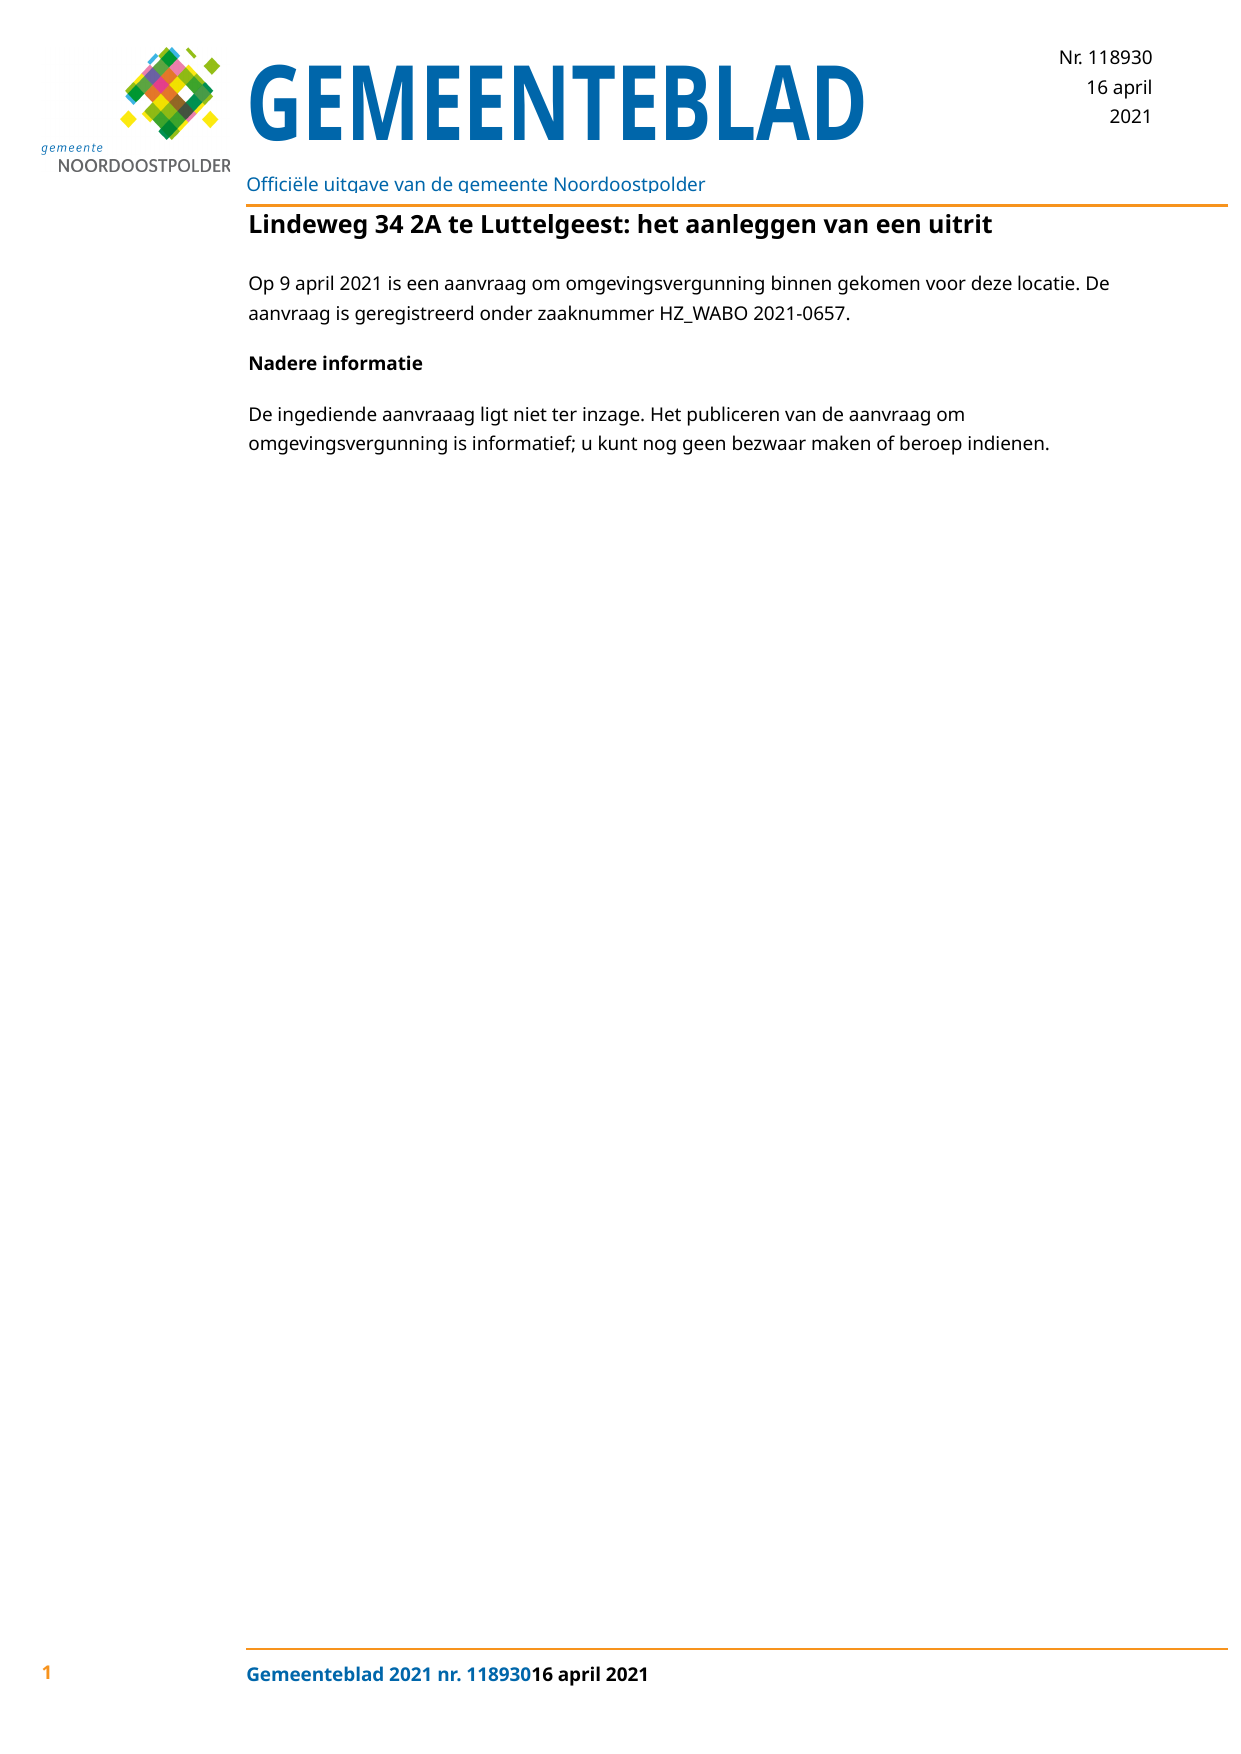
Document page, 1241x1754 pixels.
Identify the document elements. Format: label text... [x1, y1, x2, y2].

text Nadere informatie [248, 350, 1152, 376]
picture [41, 47, 231, 172]
text De ingediende aanvraaag ligt niet ter inzage. Het publiceren van de aanvraag om omgevingsvergunning is informatief; u kunt nog geen bezwaar maken of beroep indienen. [248, 401, 1152, 456]
text Lindeweg 34 2A te Luttelgeest: het aanleggen van een uitrit [248, 207, 1152, 241]
text Op 9 april 2021 is een aanvraag om omgevingsvergunning binnen gekomen voor deze locatie. De aanvraag is geregistreerd onder zaaknummer HZ_WABO 2021-0657. [248, 270, 1152, 326]
